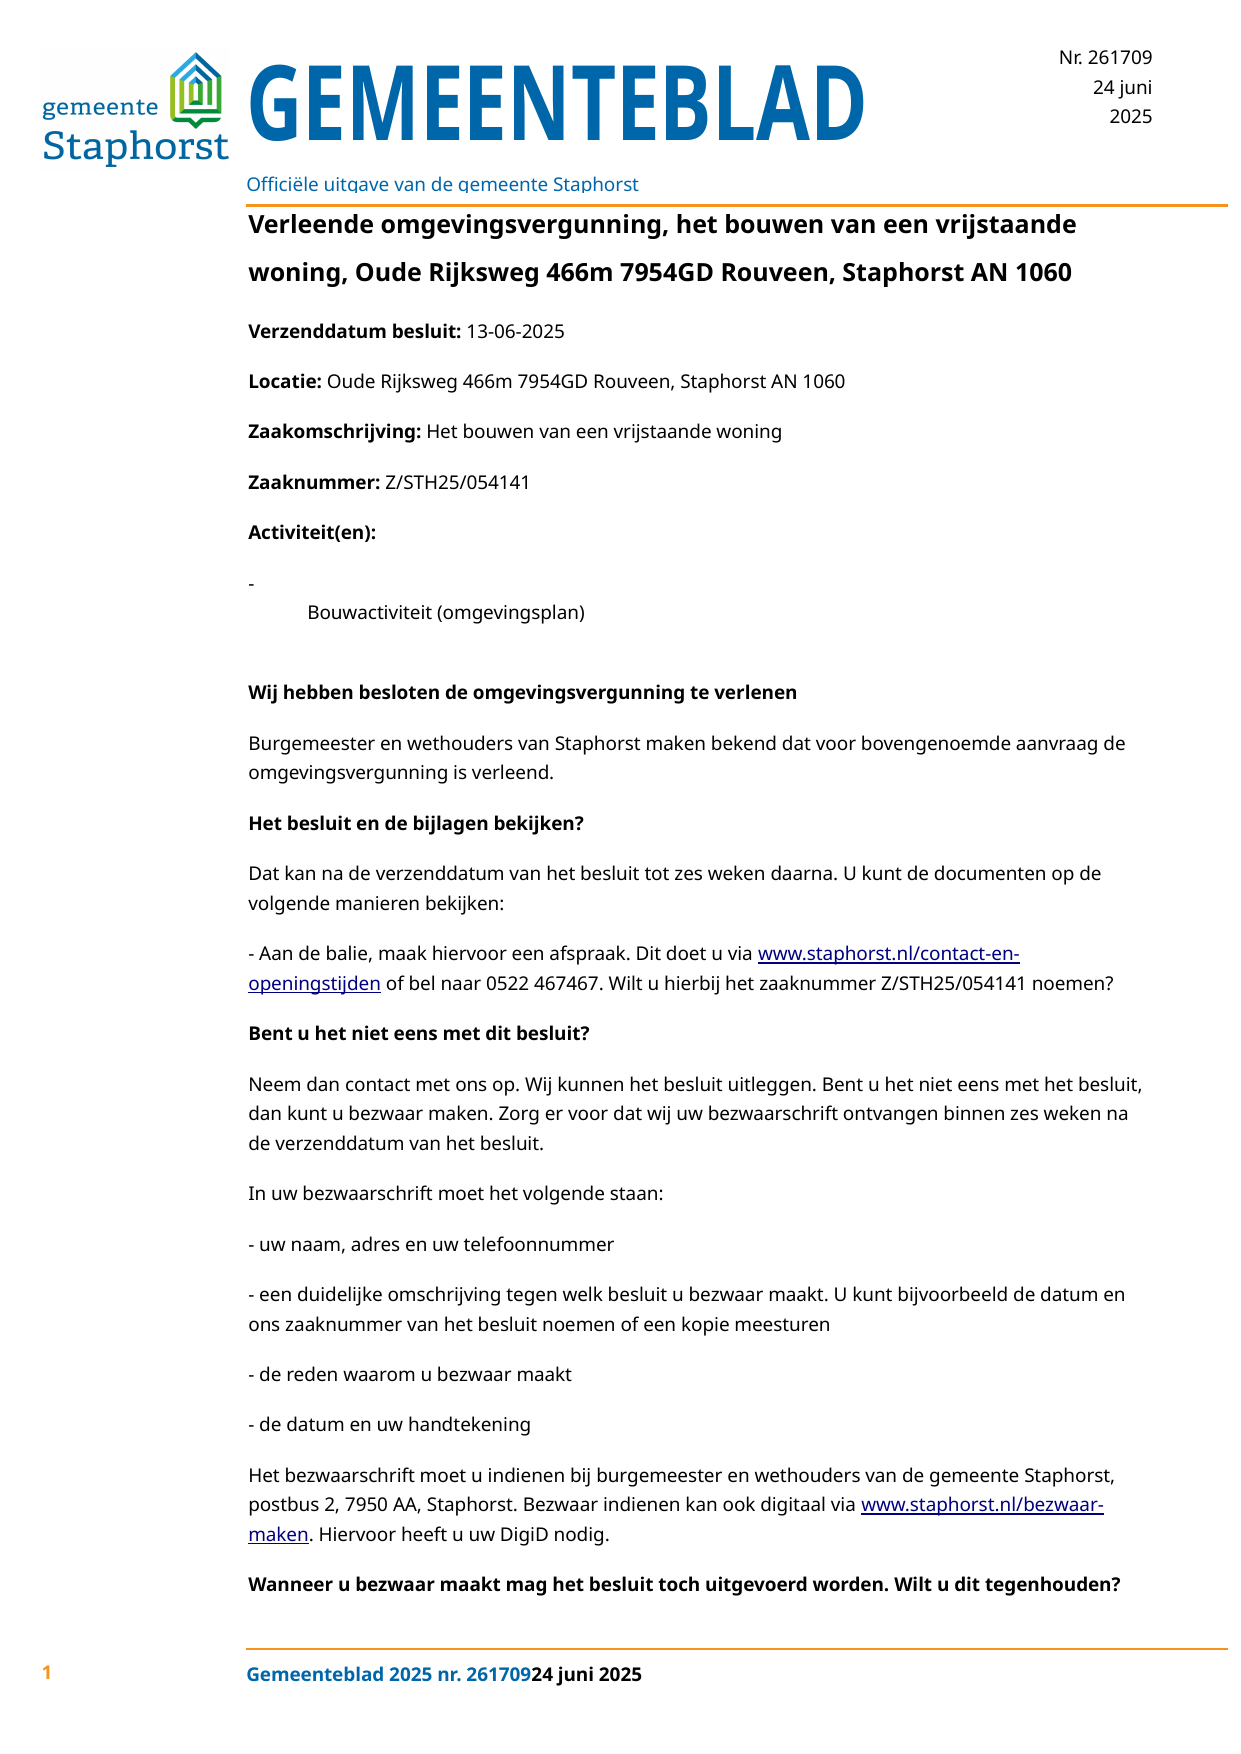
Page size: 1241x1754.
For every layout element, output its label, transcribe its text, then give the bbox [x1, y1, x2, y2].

text - de reden waarom u bezwaar maakt [248, 1361, 1152, 1387]
text Zaaknummer: Z/STH25/054141 [248, 469, 1152, 495]
text Burgemeester en wethouders van Staphorst maken bekend dat voor bovengenoemde aanvraag de omgevingsvergunning is verleend. [248, 730, 1152, 785]
text Locatie: Oude Rijksweg 466m 7954GD Rouveen, Staphorst AN 1060 [248, 368, 1152, 394]
text - Aan de balie, maak hiervoor een afspraak. Dit doet u via www.staphorst.nl/contact-en-openingstijden of bel naar 0522 467467. Wilt u hierbij het zaaknummer Z/STH25/054141 noemen? [248, 940, 1152, 996]
text Activiteit(en): [248, 519, 1152, 545]
text Het besluit en de bijlagen bekijken? [248, 810, 1152, 836]
text - de datum en uw handtekening [248, 1412, 1152, 1437]
text Wij hebben besloten de omgevingsvergunning te verlenen [248, 679, 1152, 705]
text - een duidelijke omschrijving tegen welk besluit u bezwaar maakt. U kunt bijvoorbeeld de datum en ons zaaknummer van het besluit noemen of een kopie meesturen [248, 1281, 1152, 1337]
text Zaakomschrijving: Het bouwen van een vrijstaande woning [248, 419, 1152, 444]
text Verleende omgevingsvergunning, het bouwen van een vrijstaande woning, Oude Rijksweg 466m 7954GD Rouveen, Staphorst AN 1060 [248, 207, 1152, 288]
text Neem dan contact met ons op. Wij kunnen het besluit uitleggen. Bent u het niet eens met het besluit, dan kunt u bezwaar maken. Zorg er voor dat wij uw bezwaarschrift ontvangen binnen zes weken na de verzenddatum van het besluit. [248, 1071, 1152, 1156]
text Wanneer u bezwaar maakt mag het besluit toch uitgevoerd worden. Wilt u dit tegenhouden? [248, 1572, 1152, 1597]
text Het bezwaarschrift moet u indienen bij burgemeester en wethouders van de gemeente Staphorst, postbus 2, 7950 AA, Staphorst. Bezwaar indienen kan ook digitaal via www.staphorst.nl/bezwaar-maken. Hiervoor heeft u uw DigiD nodig. [248, 1462, 1152, 1547]
text - uw naam, adres en uw telefoonnummer [248, 1231, 1152, 1257]
text Verzenddatum besluit: 13-06-2025 [248, 318, 1152, 344]
text In uw bezwaarschrift moet het volgende staan: [248, 1180, 1152, 1206]
text Bent u het niet eens met dit besluit? [248, 1020, 1152, 1046]
text Dat kan na de verzenddatum van het besluit tot zes weken daarna. U kunt de documenten op de volgende manieren bekijken: [248, 860, 1152, 916]
picture [41, 47, 231, 172]
list Bouwactiviteit (omgevingsplan) [248, 599, 1152, 625]
